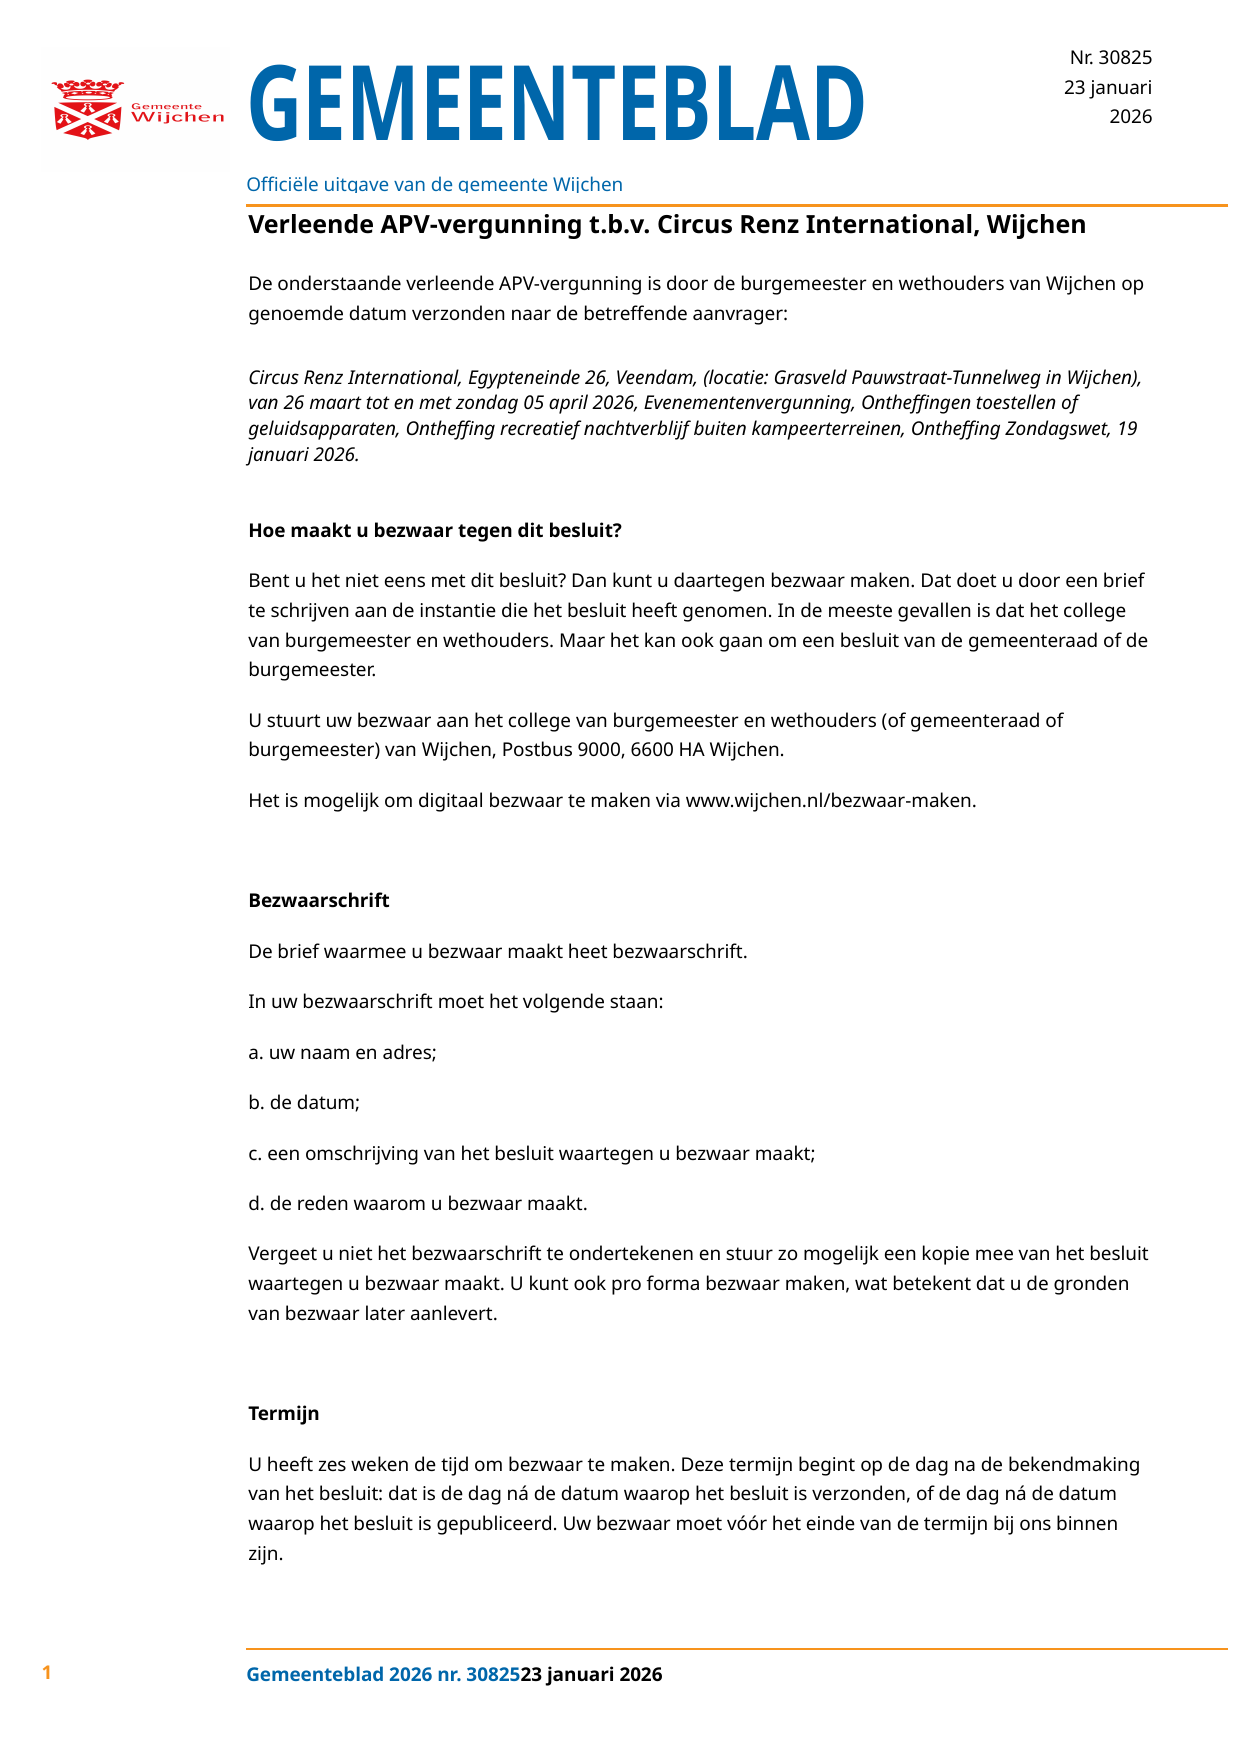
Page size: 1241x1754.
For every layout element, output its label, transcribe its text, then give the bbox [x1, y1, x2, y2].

text Vergeet u niet het bezwaarschrift te ondertekenen en stuur zo mogelijk een kopie mee van het besluit waartegen u bezwaar maakt. U kunt ook pro forma bezwaar maken, wat betekent dat u de gronden van bezwaar later aanlevert. [248, 1241, 1152, 1325]
text Het is mogelijk om digitaal bezwaar te maken via www.wijchen.nl/bezwaar-maken. [248, 787, 1152, 812]
text a. uw naam en adres; [248, 1039, 1152, 1064]
text In uw bezwaarschrift moet het volgende staan: [248, 988, 1152, 1014]
text Bezwaarschrift [248, 888, 1152, 913]
text U heeft zes weken de tijd om bezwaar te maken. Deze termijn begint op de dag na de bekendmaking van het besluit: dat is de dag ná de datum waarop het besluit is verzonden, of de dag ná de datum waarop het besluit is gepubliceerd. Uw bezwaar moet vóór het einde van de termijn bij ons binnen zijn. [248, 1451, 1152, 1565]
text U stuurt uw bezwaar aan het college van burgemeester en wethouders (of gemeenteraad of burgemeester) van Wijchen, Postbus 9000, 6600 HA Wijchen. [248, 707, 1152, 762]
text Bent u het niet eens met dit besluit? Dan kunt u daartegen bezwaar maken. Dat doet u door een brief te schrijven aan de instantie die het besluit heeft genomen. In de meeste gevallen is dat het college van burgemeester en wethouders. Maar het kan ook gaan om een besluit van de gemeenteraad of de burgemeester. [248, 568, 1152, 682]
text Termijn [248, 1401, 1152, 1426]
text Verleende APV-vergunning t.b.v. Circus Renz International, Wijchen [248, 207, 1152, 241]
text b. de datum; [248, 1089, 1152, 1115]
text c. een omschrijving van het besluit waartegen u bezwaar maakt; [248, 1140, 1152, 1165]
text De onderstaande verleende APV-vergunning is door de burgemeester en wethouders van Wijchen op genoemde datum verzonden naar de betreffende aanvrager: [248, 270, 1152, 326]
text De brief waarmee u bezwaar maakt heet bezwaarschrift. [248, 938, 1152, 964]
text Hoe maakt u bezwaar tegen dit besluit? [248, 517, 1152, 543]
text d. de reden waarom u bezwaar maakt. [248, 1190, 1152, 1216]
picture [41, 47, 231, 172]
text Circus Renz International, Egypteneinde 26, Veendam, (locatie: Grasveld Pauwstraat-Tunnelweg in Wijchen), van 26 maart tot en met zondag 05 april 2026, Evenementenvergunning, Ontheffingen toestellen of geluidsapparaten, Ontheffing recreatief nachtverblijf buiten kampeerterreinen, Ontheffing Zondagswet, 19 januari 2026. [248, 364, 1152, 467]
